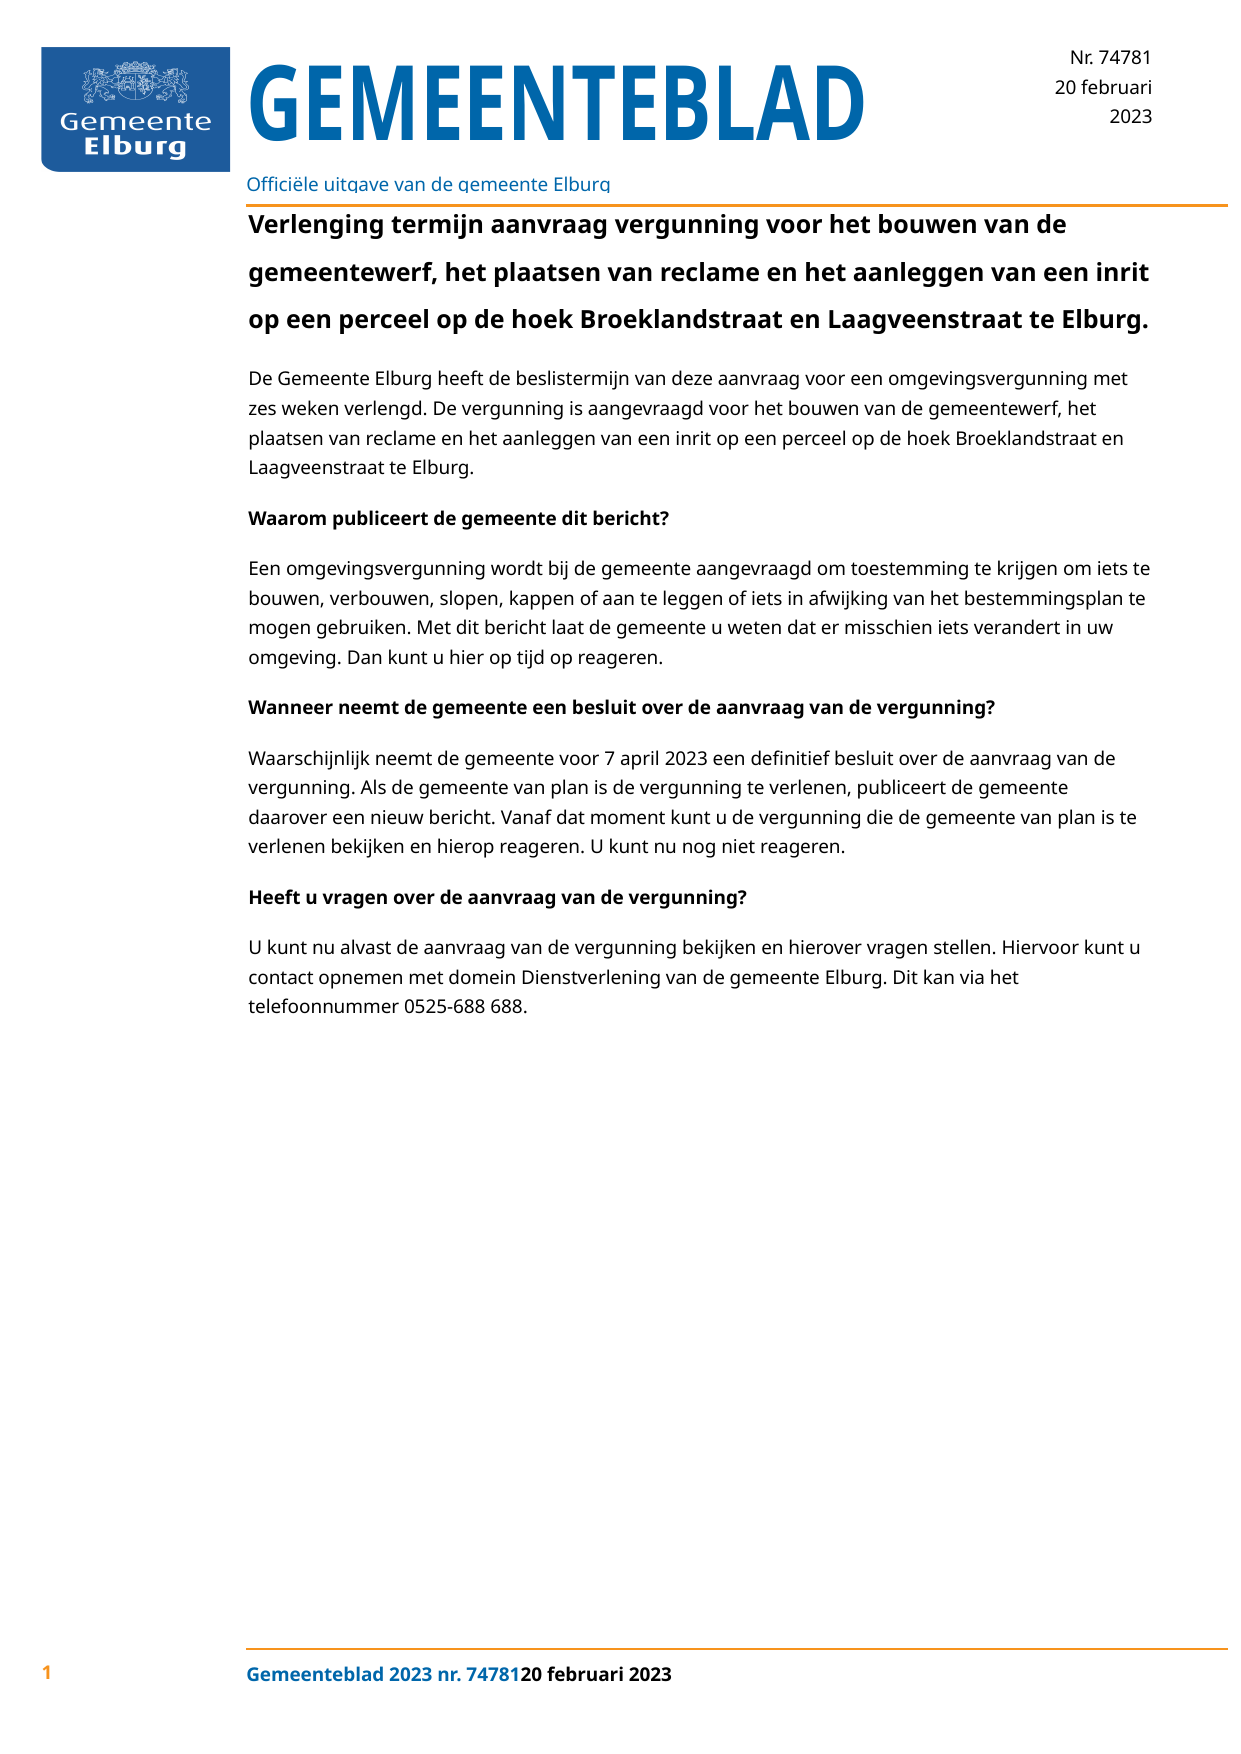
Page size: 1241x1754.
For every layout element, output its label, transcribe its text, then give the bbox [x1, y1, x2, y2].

picture [41, 47, 231, 172]
text Waarschijnlijk neemt de gemeente voor 7 april 2023 een definitief besluit over de aanvraag van de vergunning. Als de gemeente van plan is de vergunning te verlenen, publiceert de gemeente daarover een nieuw bericht. Vanaf dat moment kunt u de vergunning die de gemeente van plan is te verlenen bekijken en hierop reageren. U kunt nu nog niet reageren. [248, 745, 1152, 859]
text Een omgevingsvergunning wordt bij de gemeente aangevraagd om toestemming te krijgen om iets te bouwen, verbouwen, slopen, kappen of aan te leggen of iets in afwijking van het bestemmingsplan te mogen gebruiken. Met dit bericht laat de gemeente u weten dat er misschien iets verandert in uw omgeving. Dan kunt u hier op tijd op reageren. [248, 555, 1152, 669]
text Wanneer neemt de gemeente een besluit over de aanvraag van de vergunning? [248, 694, 1152, 720]
text Verlenging termijn aanvraag vergunning voor het bouwen van de gemeentewerf, het plaatsen van reclame en het aanleggen van een inrit op een perceel op de hoek Broeklandstraat en Laagveenstraat te Elburg. [248, 207, 1152, 336]
text U kunt nu alvast de aanvraag van de vergunning bekijken en hierover vragen stellen. Hiervoor kunt u contact opnemen met domein Dienstverlening van de gemeente Elburg. Dit kan via het telefoonnummer 0525-688 688. [248, 934, 1152, 1019]
text Waarom publiceert de gemeente dit bericht? [248, 505, 1152, 530]
text Heeft u vragen over de aanvraag van de vergunning? [248, 884, 1152, 909]
text De Gemeente Elburg heeft de beslistermijn van deze aanvraag voor een omgevingsvergunning met zes weken verlengd. De vergunning is aangevraagd voor het bouwen van de gemeentewerf, het plaatsen van reclame en het aanleggen van een inrit op een perceel op de hoek Broeklandstraat en Laagveenstraat te Elburg. [248, 366, 1152, 480]
